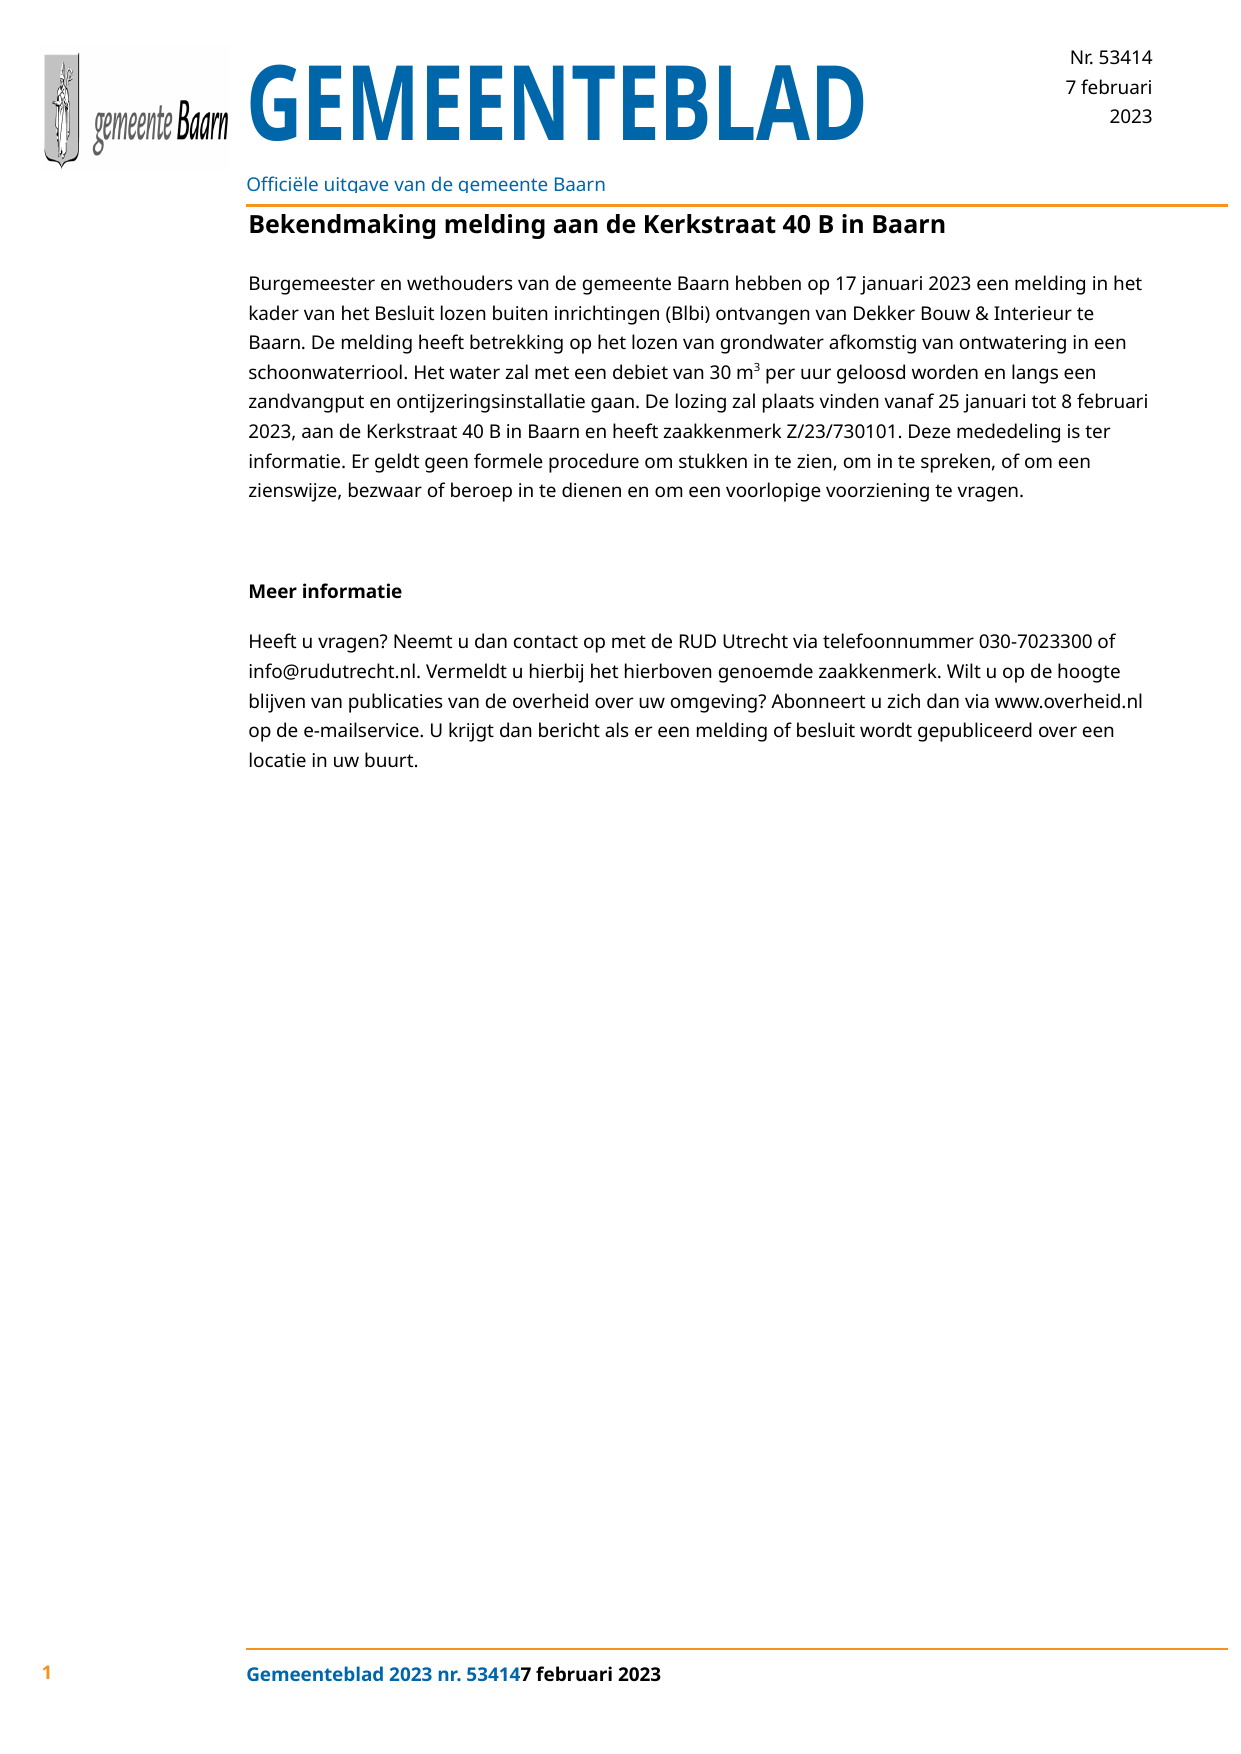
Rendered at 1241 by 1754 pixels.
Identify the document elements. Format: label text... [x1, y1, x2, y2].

text Heeft u vragen? Neemt u dan contact op met de RUD Utrecht via telefoonnummer 030-7023300 of info@rudutrecht.nl. Vermeldt u hierbij het hierboven genoemde zaakkenmerk. Wilt u op de hoogte blijven van publicaties van de overheid over uw omgeving? Abonneert u zich dan via www.overheid.nl op de e-mailservice. U krijgt dan bericht als er een melding of besluit wordt gepubliceerd over een locatie in uw buurt. [248, 629, 1152, 773]
picture [41, 47, 231, 172]
text Meer informatie [248, 578, 1152, 604]
text Burgemeester en wethouders van de gemeente Baarn hebben op 17 januari 2023 een melding in het kader van het Besluit lozen buiten inrichtingen (Blbi) ontvangen van Dekker Bouw & Interieur te Baarn. De melding heeft betrekking op het lozen van grondwater afkomstig van ontwatering in een schoonwaterriool. Het water zal met een debiet van 30 m3 per uur geloosd worden en langs een zandvangput en ontijzeringsinstallatie gaan. De lozing zal plaats vinden vanaf 25 januari tot 8 februari 2023, aan de Kerkstraat 40 B in Baarn en heeft zaakkenmerk Z/23/730101. Deze mededeling is ter informatie. Er geldt geen formele procedure om stukken in te zien, om in te spreken, of om een zienswijze, bezwaar of beroep in te dienen en om een voorlopige voorziening te vragen. [248, 270, 1152, 503]
text Bekendmaking melding aan de Kerkstraat 40 B in Baarn [248, 207, 1152, 241]
